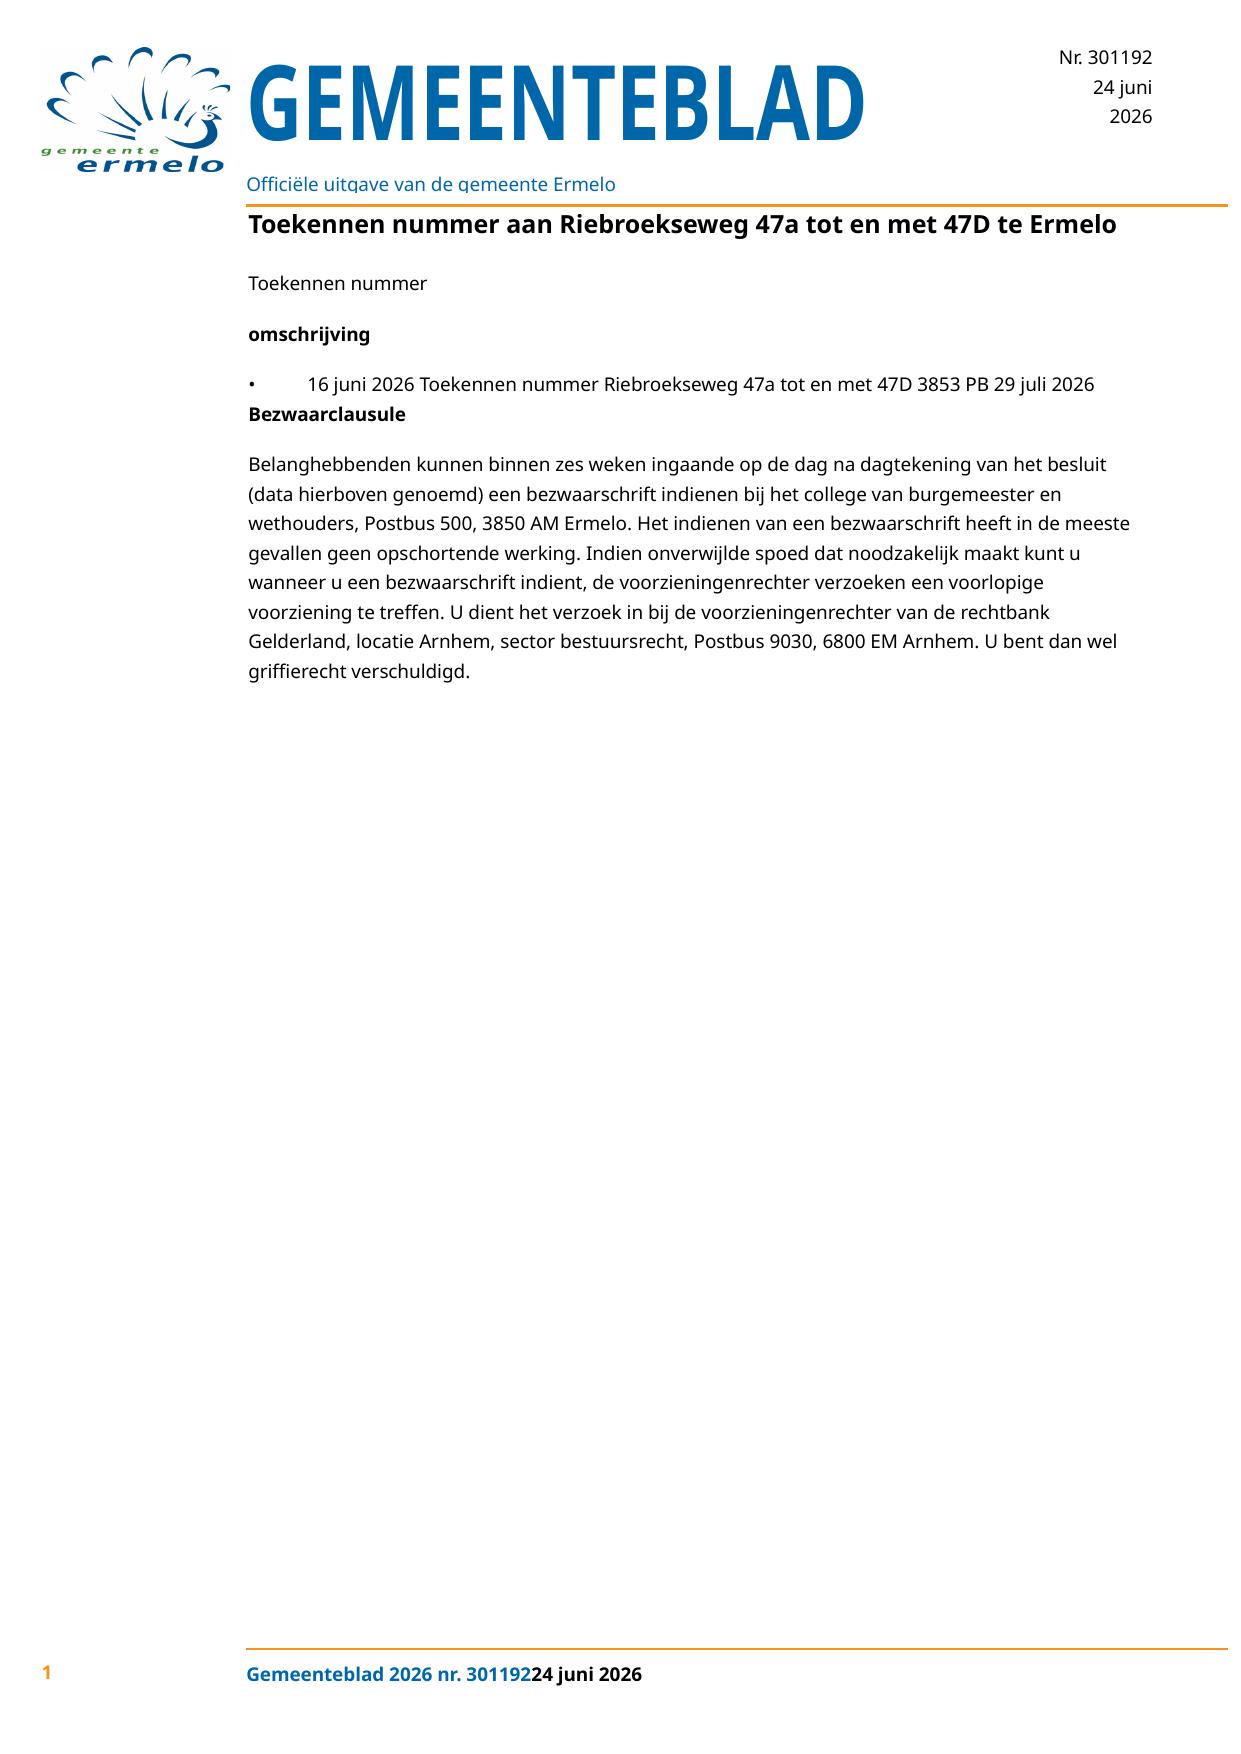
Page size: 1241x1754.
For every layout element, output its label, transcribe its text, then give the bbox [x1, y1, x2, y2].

text Toekennen nummer [248, 270, 1152, 296]
picture [41, 47, 231, 172]
text Toekennen nummer aan Riebroekseweg 47a tot en met 47D te Ermelo [248, 207, 1152, 241]
text omschrijving [248, 321, 1152, 346]
text Belanghebbenden kunnen binnen zes weken ingaande op de dag na dagtekening van het besluit (data hierboven genoemd) een bezwaarschrift indienen bij het college van burgemeester en wethouders, Postbus 500, 3850 AM Ermelo. Het indienen van een bezwaarschrift heeft in de meeste gevallen geen opschortende werking. Indien onverwijlde spoed dat noodzakelijk maakt kunt u wanneer u een bezwaarschrift indient, de voorzieningenrechter verzoeken een voorlopige voorziening te treffen. U dient het verzoek in bij de voorzieningenrechter van de rechtbank Gelderland, locatie Arnhem, sector bestuursrecht, Postbus 9030, 6800 EM Arnhem. U bent dan wel griffierecht verschuldigd. [248, 451, 1152, 684]
text Bezwaarclausule [248, 401, 1152, 426]
list 16 juni 2026 Toekennen nummer Riebroekseweg 47a tot en met 47D 3853 PB 29 juli 2026 [248, 371, 1152, 397]
